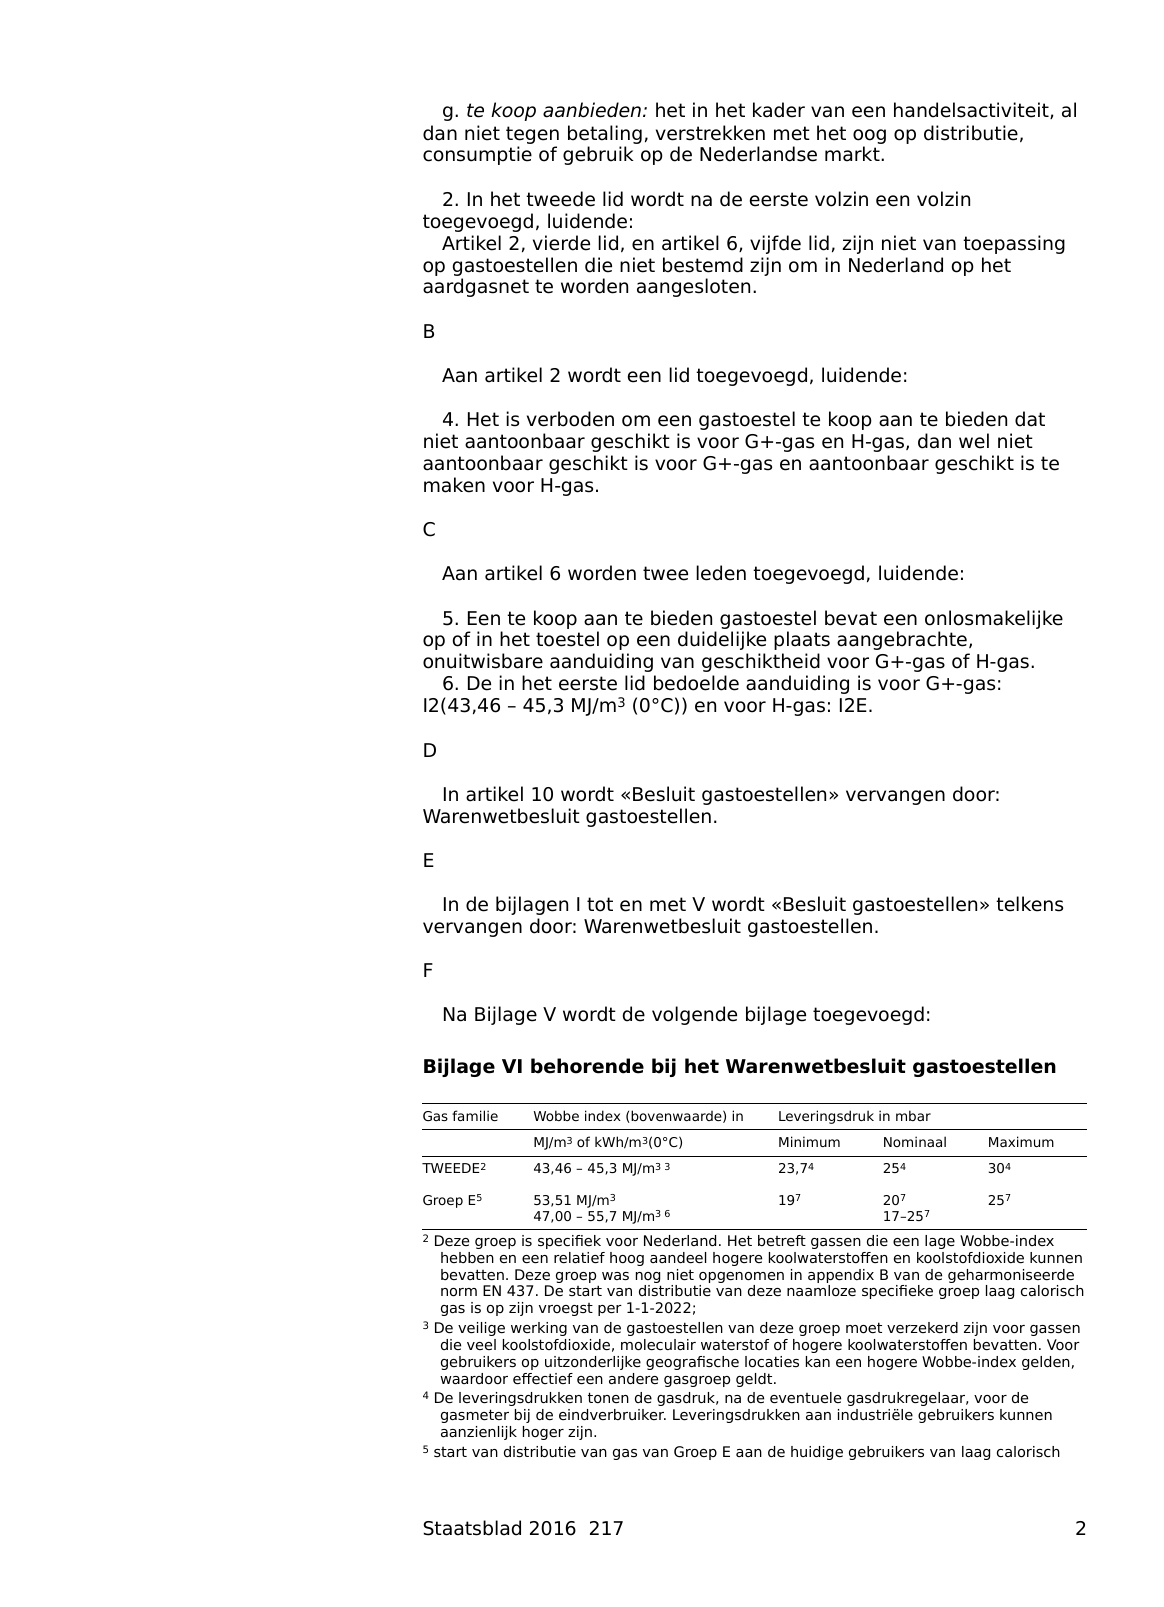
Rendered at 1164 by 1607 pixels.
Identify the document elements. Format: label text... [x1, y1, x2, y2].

text 6. De in het eerste lid bedoelde aanduiding is voor G+-gas: I2(43,46 – 45,3 MJ/m3 (0°C)) en voor H-gas: I2E. [422, 673, 1087, 717]
text Aan artikel 2 wordt een lid toegevoegd, luidende: [422, 365, 1087, 387]
text C [422, 519, 1087, 541]
table_cell [422, 1177, 527, 1193]
text 5. Een te koop aan te bieden gastoestel bevat een onlosmakelijke op of in het toestel op een duidelijke plaats aangebrachte, onuitwisbare aanduiding van geschiktheid voor G+-gas of H-gas. [422, 607, 1087, 673]
text g. te koop aanbieden: het in het kader van een handelsactiviteit, al dan niet tegen betaling, verstrekken met het oog op distributie, consumptie of gebruik op de Nederlandse markt. [422, 100, 1087, 166]
subtitle Bijlage VI behorende bij het Warenwetbesluit gastoestellen [422, 1056, 1087, 1078]
table_cell Groep E5 [422, 1193, 527, 1229]
table_cell 43,46 – 45,3 MJ/m3 3 [527, 1157, 772, 1177]
table_cell 2 Deze groep is specifiek voor Nederland. Het betreft gassen die een lage Wobbe-index hebben en een relatief hoog aandeel hogere koolwaterstoffen en koolstofdioxide kunnen bevatten. Deze groep was nog niet opgenomen in appendix B van de geharmoniseerde norm EN 437. De start van distributie van deze naamloze specifieke groep laag calorisch gas is op zijn vroegst per 1-1-2022; 3 De veilige werking van de gastoestellen van deze groep moet verzekerd zijn voor gassen die veel koolstofdioxide, moleculair waterstof of hogere koolwaterstoffen bevatten. Voor gebruikers op uitzonderlijke geografische locaties kan een hogere Wobbe-index gelden, waardoor effectief een andere gasgroep geldt. 4 De leveringsdrukken tonen de gasdruk, na de eventuele gasdrukregelaar, voor de gasmeter bij de eindverbruiker. Leveringsdrukken aan industriële gebruikers kunnen aanzienlijk hoger zijn. 5 start van distributie van gas van Groep E aan de huidige gebruikers van laag calorisch [422, 1230, 1087, 1461]
table_cell 257 [982, 1193, 1087, 1229]
text In artikel 10 wordt «Besluit gastoestellen» vervangen door: Warenwetbesluit gastoestellen. [422, 784, 1087, 828]
table_cell [772, 1177, 877, 1193]
table_header Wobbe index (bovenwaarde) in [527, 1104, 772, 1129]
table_cell Nominaal [877, 1130, 982, 1156]
table_cell 254 [877, 1157, 982, 1177]
table_cell 23,74 [772, 1157, 877, 1177]
text E [422, 850, 1087, 872]
text F [422, 960, 1087, 982]
table_header Leveringsdruk in mbar [772, 1104, 1087, 1129]
text 2. In het tweede lid wordt na de eerste volzin een volzin toegevoegd, luidende: [422, 188, 1087, 232]
table_cell Minimum [772, 1130, 877, 1156]
text 4. Het is verboden om een gastoestel te koop aan te bieden dat niet aantoonbaar geschikt is voor G+-gas en H-gas, dan wel niet aantoonbaar geschikt is voor G+-gas en aantoonbaar geschikt is te maken voor H-gas. [422, 409, 1087, 497]
table_cell 197 [772, 1193, 877, 1229]
table_cell Maximum [982, 1130, 1087, 1156]
table_cell TWEEDE2 [422, 1157, 527, 1177]
table_cell 53,51 MJ/m3 47,00 – 55,7 MJ/m3 6 [527, 1193, 772, 1229]
table_cell MJ/m3 of kWh/m3(0°C) [527, 1130, 772, 1156]
table_cell [877, 1177, 982, 1193]
text Na Bijlage V wordt de volgende bijlage toegevoegd: [422, 1004, 1087, 1026]
table_cell 304 [982, 1157, 1087, 1177]
table_cell [527, 1177, 772, 1193]
text Artikel 2, vierde lid, en artikel 6, vijfde lid, zijn niet van toepassing op gastoestellen die niet bestemd zijn om in Nederland op het aardgasnet te worden aangesloten. [422, 232, 1087, 298]
text Aan artikel 6 worden twee leden toegevoegd, luidende: [422, 563, 1087, 585]
text In de bijlagen I tot en met V wordt «Besluit gastoestellen» telkens vervangen door: Warenwetbesluit gastoestellen. [422, 894, 1087, 938]
text D [422, 739, 1087, 761]
table_cell [982, 1177, 1087, 1193]
text B [422, 321, 1087, 343]
table_cell [422, 1130, 527, 1156]
table_header Gas familie [422, 1104, 527, 1129]
table_cell 207 17–257 [877, 1193, 982, 1229]
